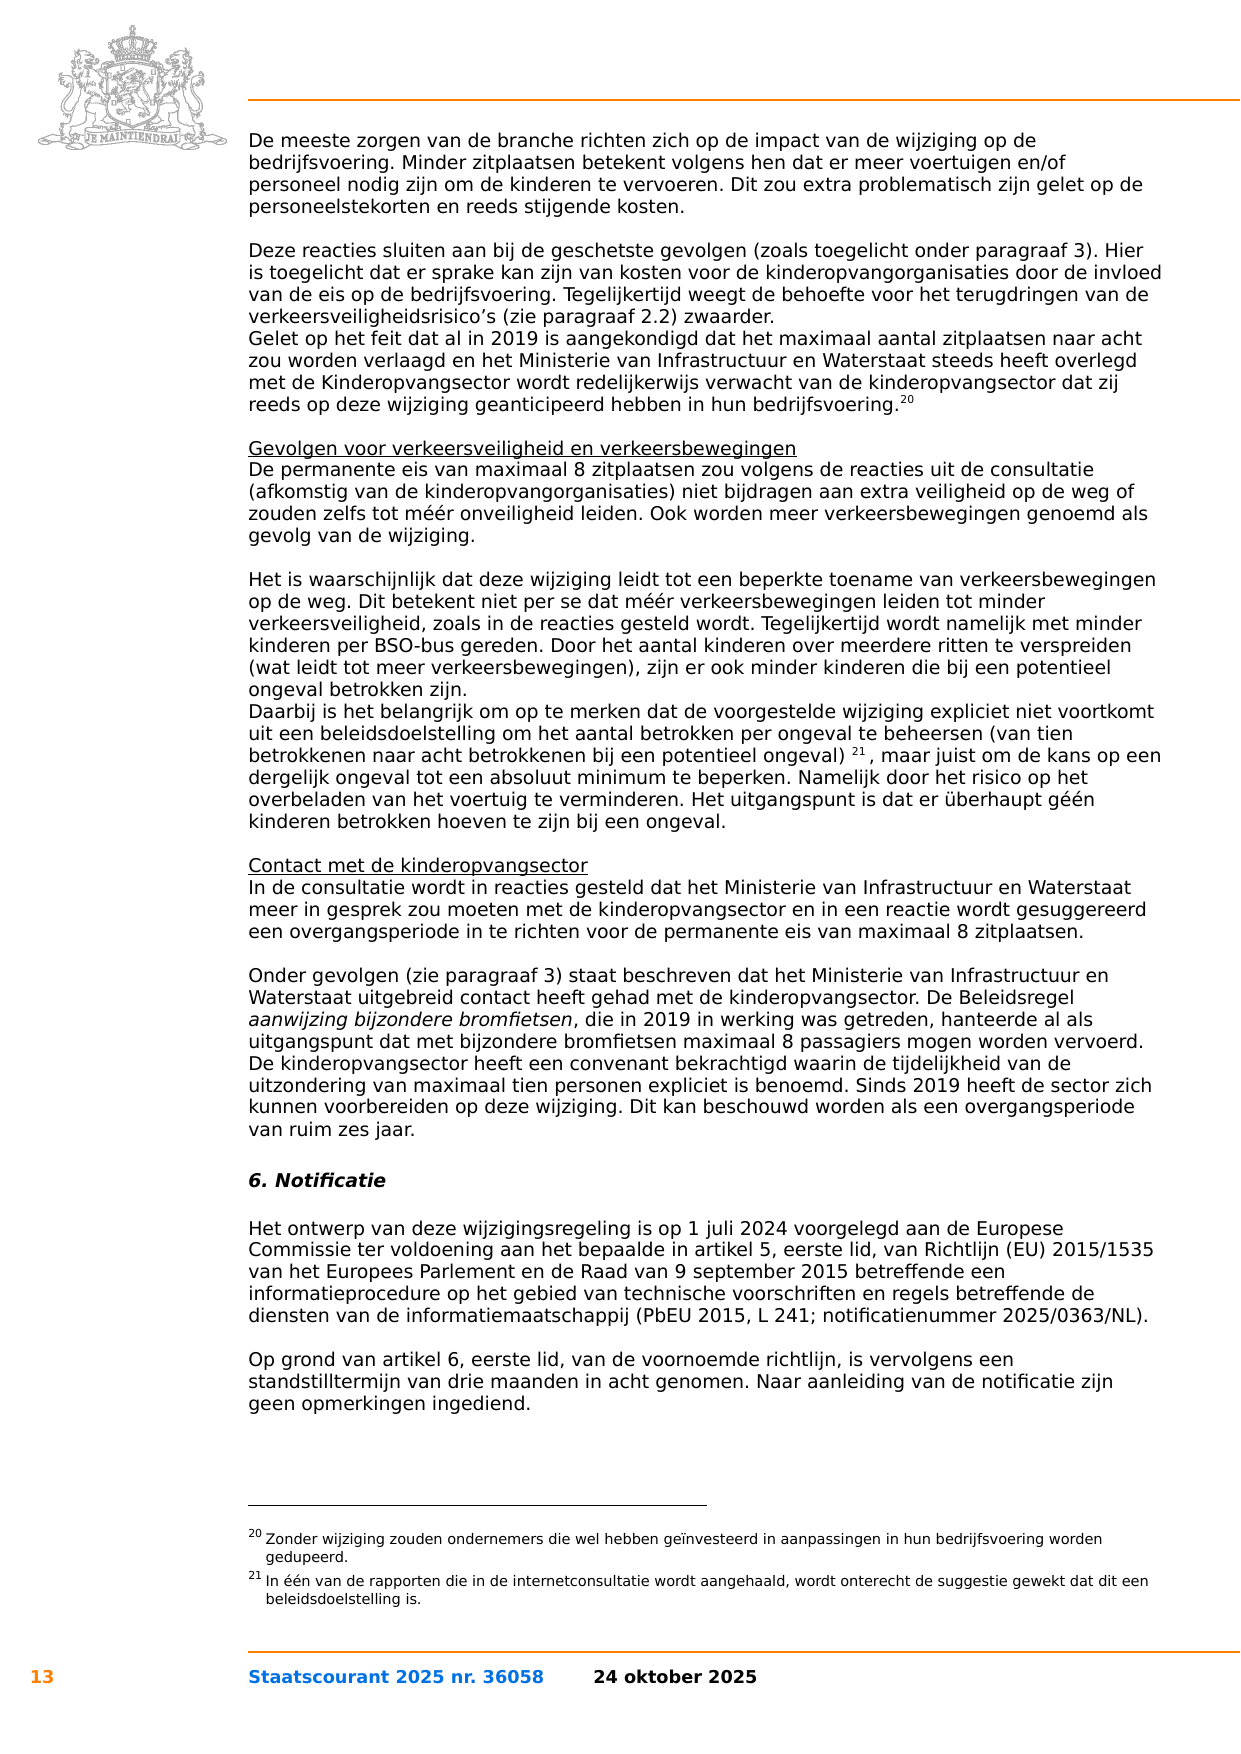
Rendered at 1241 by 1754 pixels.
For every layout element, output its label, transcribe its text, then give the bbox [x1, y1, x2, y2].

text Het ontwerp van deze wijzigingsregeling is op 1 juli 2024 voorgelegd aan de Europese Commissie ter voldoening aan het bepaalde in artikel 5, eerste lid, van Richtlijn (EU) 2015/1535 van het Europees Parlement en de Raad van 9 september 2015 betreffende een informatieprocedure op het gebied van technische voorschriften en regels betreffende de diensten van de informatiemaatschappij (PbEU 2015, L 241; notificatienummer 2025/0363/NL). [248, 1217, 1163, 1327]
subtitle 6. Notificatie [248, 1170, 1163, 1192]
text Deze reacties sluiten aan bij de geschetste gevolgen (zoals toegelicht onder paragraaf 3). Hier is toegelicht dat er sprake kan zijn van kosten voor de kinderopvangorganisaties door de invloed van de eis op de bedrijfsvoering. Tegelijkertijd weegt de behoefte voor het terugdringen van de verkeersveiligheidsrisico’s (zie paragraaf 2.2) zwaarder. [248, 240, 1163, 328]
text Op grond van artikel 6, eerste lid, van de voornoemde richtlijn, is vervolgens een standstilltermijn van drie maanden in acht genomen. Naar aanleiding van de notificatie zijn geen opmerkingen ingediend. [248, 1349, 1163, 1415]
text In de consultatie wordt in reacties gesteld dat het Ministerie van Infrastructuur en Waterstaat meer in gesprek zou moeten met de kinderopvangsector en in een reactie wordt gesuggereerd een overgangsperiode in te richten voor de permanente eis van maximaal 8 zitplaatsen. [248, 877, 1163, 943]
picture [38, 25, 227, 150]
text Gevolgen voor verkeersveiligheid en verkeersbewegingen [248, 437, 1163, 459]
text Onder gevolgen (zie paragraaf 3) staat beschreven dat het Ministerie van Infrastructuur en Waterstaat uitgebreid contact heeft gehad met de kinderopvangsector. De Beleidsregel aanwijzing bijzondere bromfietsen, die in 2019 in werking was getreden, hanteerde al als uitgangspunt dat met bijzondere bromfietsen maximaal 8 passagiers mogen worden vervoerd. De kinderopvangsector heeft een convenant bekrachtigd waarin de tijdelijkheid van de uitzondering van maximaal tien personen expliciet is benoemd. Sinds 2019 heeft de sector zich kunnen voorbereiden op deze wijziging. Dit kan beschouwd worden als een overgangsperiode van ruim zes jaar. [248, 964, 1163, 1140]
text Het is waarschijnlijk dat deze wijziging leidt tot een beperkte toename van verkeersbewegingen op de weg. Dit betekent niet per se dat méér verkeersbewegingen leiden tot minder verkeersveiligheid, zoals in de reacties gesteld wordt. Tegelijkertijd wordt namelijk met minder kinderen per BSO-bus gereden. Door het aantal kinderen over meerdere ritten te verspreiden (wat leidt tot meer verkeersbewegingen), zijn er ook minder kinderen die bij een potentieel ongeval betrokken zijn. [248, 569, 1163, 701]
text Gelet op het feit dat al in 2019 is aangekondigd dat het maximaal aantal zitplaatsen naar acht zou worden verlaagd en het Ministerie van Infrastructuur en Waterstaat steeds heeft overlegd met de Kinderopvangsector wordt redelijkerwijs verwacht van de kinderopvangsector dat zij reeds op deze wijziging geanticipeerd hebben in hun bedrijfsvoering. [248, 328, 1163, 416]
text Zonder wijziging zouden ondernemers die wel hebben geïnvesteerd in aanpassingen in hun bedrijfsvoering worden gedupeerd. [248, 1527, 1163, 1566]
text Daarbij is het belangrijk om op te merken dat de voorgestelde wijziging expliciet niet voortkomt uit een beleidsdoelstelling om het aantal betrokken per ongeval te beheersen (van tien betrokkenen naar acht betrokkenen bij een potentieel ongeval) , maar juist om de kans op een dergelijk ongeval tot een absoluut minimum te beperken. Namelijk door het risico op het overbeladen van het voertuig te verminderen. Het uitgangspunt is dat er überhaupt géén kinderen betrokken hoeven te zijn bij een ongeval. [248, 701, 1163, 833]
text De meeste zorgen van de branche richten zich op de impact van de wijziging op de bedrijfsvoering. Minder zitplaatsen betekent volgens hen dat er meer voertuigen en/of personeel nodig zijn om de kinderen te vervoeren. Dit zou extra problematisch zijn gelet op de personeelstekorten en reeds stijgende kosten. [248, 130, 1163, 218]
text De permanente eis van maximaal 8 zitplaatsen zou volgens de reacties uit de consultatie (afkomstig van de kinderopvangorganisaties) niet bijdragen aan extra veiligheid op de weg of zouden zelfs tot méér onveiligheid leiden. Ook worden meer verkeersbewegingen genoemd als gevolg van de wijziging. [248, 459, 1163, 547]
text In één van de rapporten die in de internetconsultatie wordt aangehaald, wordt onterecht de suggestie gewekt dat dit een beleidsdoelstelling is. [248, 1569, 1163, 1608]
text Contact met de kinderopvangsector [248, 855, 1163, 877]
